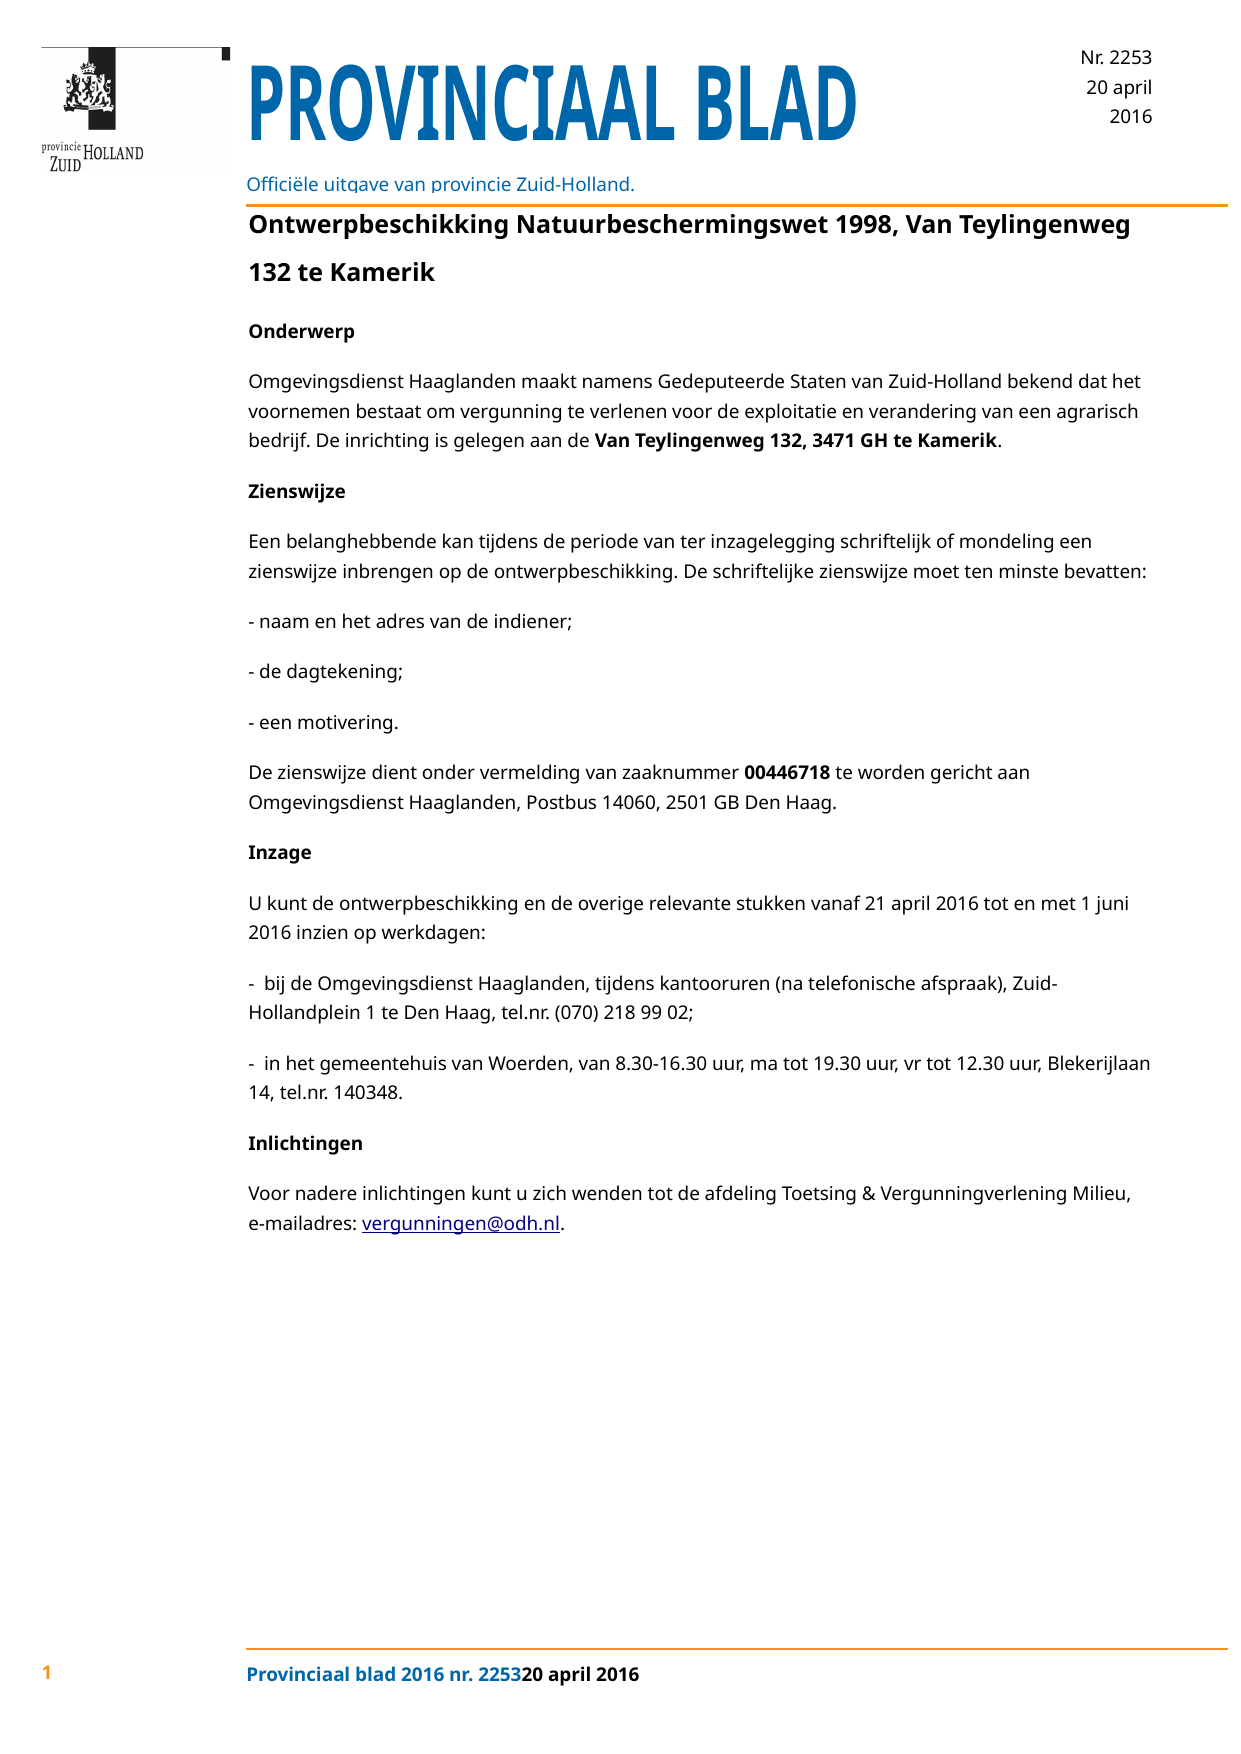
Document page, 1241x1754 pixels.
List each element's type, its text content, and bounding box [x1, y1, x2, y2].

text - een motivering. [248, 709, 1152, 735]
text - in het gemeentehuis van Woerden, van 8.30-16.30 uur, ma tot 19.30 uur, vr tot 12.30 uur, Blekerijlaan 14, tel.nr. 140348. [248, 1050, 1152, 1105]
text - bij de Omgevingsdienst Haaglanden, tijdens kantooruren (na telefonische afspraak), Zuid-Hollandplein 1 te Den Haag, tel.nr. (070) 218 99 02; [248, 970, 1152, 1025]
text Onderwerp [248, 318, 1152, 344]
picture [41, 47, 231, 172]
text De zienswijze dient onder vermelding van zaaknummer 00446718 te worden gericht aan Omgevingsdienst Haaglanden, Postbus 14060, 2501 GB Den Haag. [248, 759, 1152, 815]
text Omgevingsdienst Haaglanden maakt namens Gedeputeerde Staten van Zuid-Holland bekend dat het voornemen bestaat om vergunning te verlenen voor de exploitatie en verandering van een agrarisch bedrijf. De inrichting is gelegen aan de Van Teylingenweg 132, 3471 GH te Kamerik. [248, 368, 1152, 453]
text - naam en het adres van de indiener; [248, 608, 1152, 634]
text U kunt de ontwerpbeschikking en de overige relevante stukken vanaf 21 april 2016 tot en met 1 juni 2016 inzien op werkdagen: [248, 890, 1152, 945]
text Inzage [248, 839, 1152, 865]
text Inlichtingen [248, 1130, 1152, 1156]
text - de dagtekening; [248, 659, 1152, 684]
text Een belanghebbende kan tijdens de periode van ter inzagelegging schriftelijk of mondeling een zienswijze inbrengen op de ontwerpbeschikking. De schriftelijke zienswijze moet ten minste bevatten: [248, 528, 1152, 584]
text Zienswijze [248, 478, 1152, 504]
text Voor nadere inlichtingen kunt u zich wenden tot de afdeling Toetsing & Vergunningverlening Milieu, e-mailadres: vergunningen@odh.nl. [248, 1180, 1152, 1236]
text Ontwerpbeschikking Natuurbeschermingswet 1998, Van Teylingenweg 132 te Kamerik [248, 207, 1152, 288]
